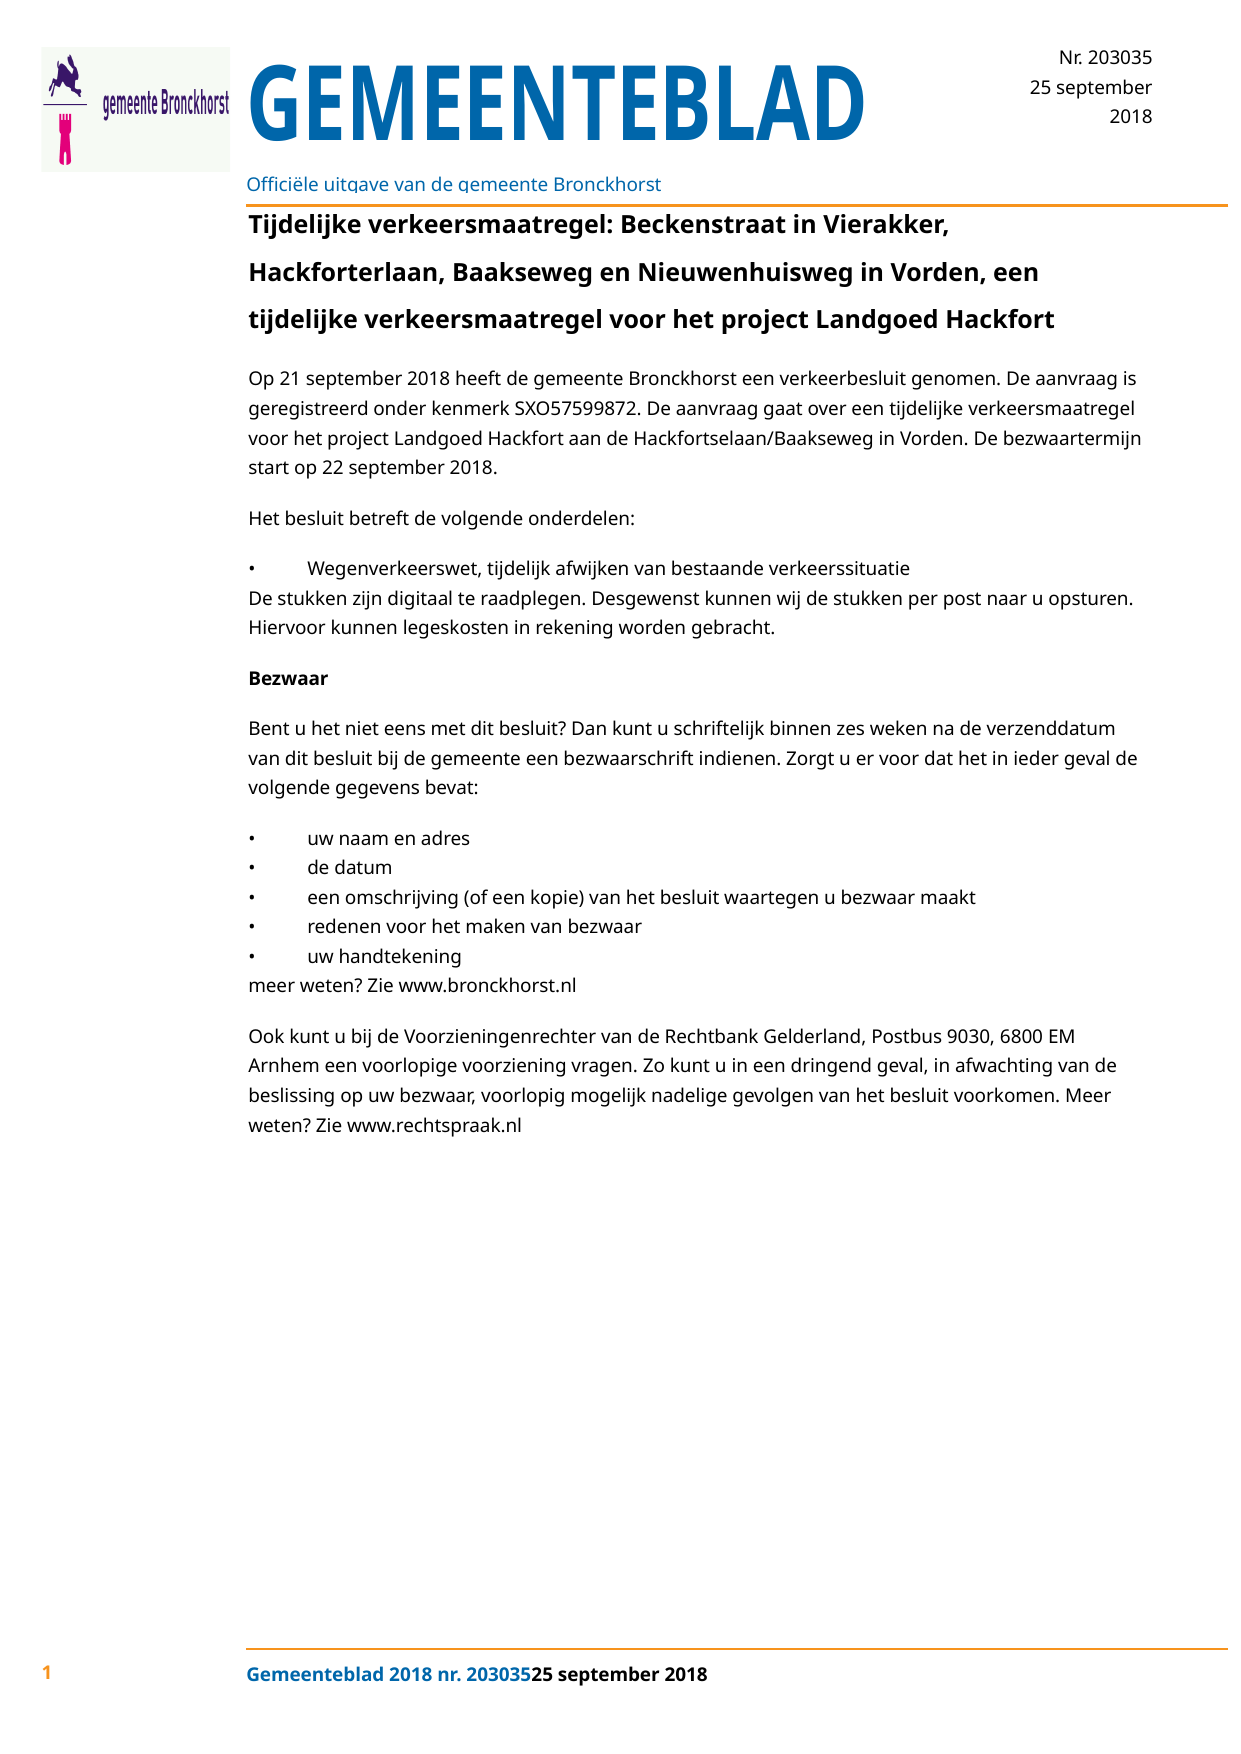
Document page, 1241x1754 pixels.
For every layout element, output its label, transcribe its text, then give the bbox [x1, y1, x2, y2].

text Ook kunt u bij de Voorzieningenrechter van de Rechtbank Gelderland, Postbus 9030, 6800 EM Arnhem een voorlopige voorziening vragen. Zo kunt u in een dringend geval, in afwachting van de beslissing op uw bezwaar, voorlopig mogelijk nadelige gevolgen van het besluit voorkomen. Meer weten? Zie www.rechtspraak.nl [248, 1023, 1152, 1137]
list uw naam en adres [248, 825, 1152, 850]
list Wegenverkeerswet, tijdelijk afwijken van bestaande verkeerssituatie [248, 555, 1152, 581]
text Op 21 september 2018 heeft de gemeente Bronckhorst een verkeerbesluit genomen. De aanvraag is geregistreerd onder kenmerk SXO57599872. De aanvraag gaat over een tijdelijke verkeersmaatregel voor het project Landgoed Hackfort aan de Hackfortselaan/Baakseweg in Vorden. De bezwaartermijn start op 22 september 2018. [248, 366, 1152, 480]
picture [41, 47, 231, 172]
text De stukken zijn digitaal te raadplegen. Desgewenst kunnen wij de stukken per post naar u opsturen. Hiervoor kunnen legeskosten in rekening worden gebracht. [248, 585, 1152, 640]
text meer weten? Zie www.bronckhorst.nl [248, 973, 1152, 998]
list een omschrijving (of een kopie) van het besluit waartegen u bezwaar maakt [248, 884, 1152, 909]
text Bent u het niet eens met dit besluit? Dan kunt u schriftelijk binnen zes weken na de verzenddatum van dit besluit bij de gemeente een bezwaarschrift indienen. Zorgt u er voor dat het in ieder geval de volgende gegevens bevat: [248, 715, 1152, 800]
text Tijdelijke verkeersmaatregel: Beckenstraat in Vierakker, Hackforterlaan, Baakseweg en Nieuwenhuisweg in Vorden, een tijdelijke verkeersmaatregel voor het project Landgoed Hackfort [248, 207, 1152, 336]
list de datum [248, 854, 1152, 880]
text Bezwaar [248, 665, 1152, 690]
text Het besluit betreft de volgende onderdelen: [248, 505, 1152, 530]
list redenen voor het maken van bezwaar [248, 913, 1152, 939]
list uw handtekening [248, 943, 1152, 969]
